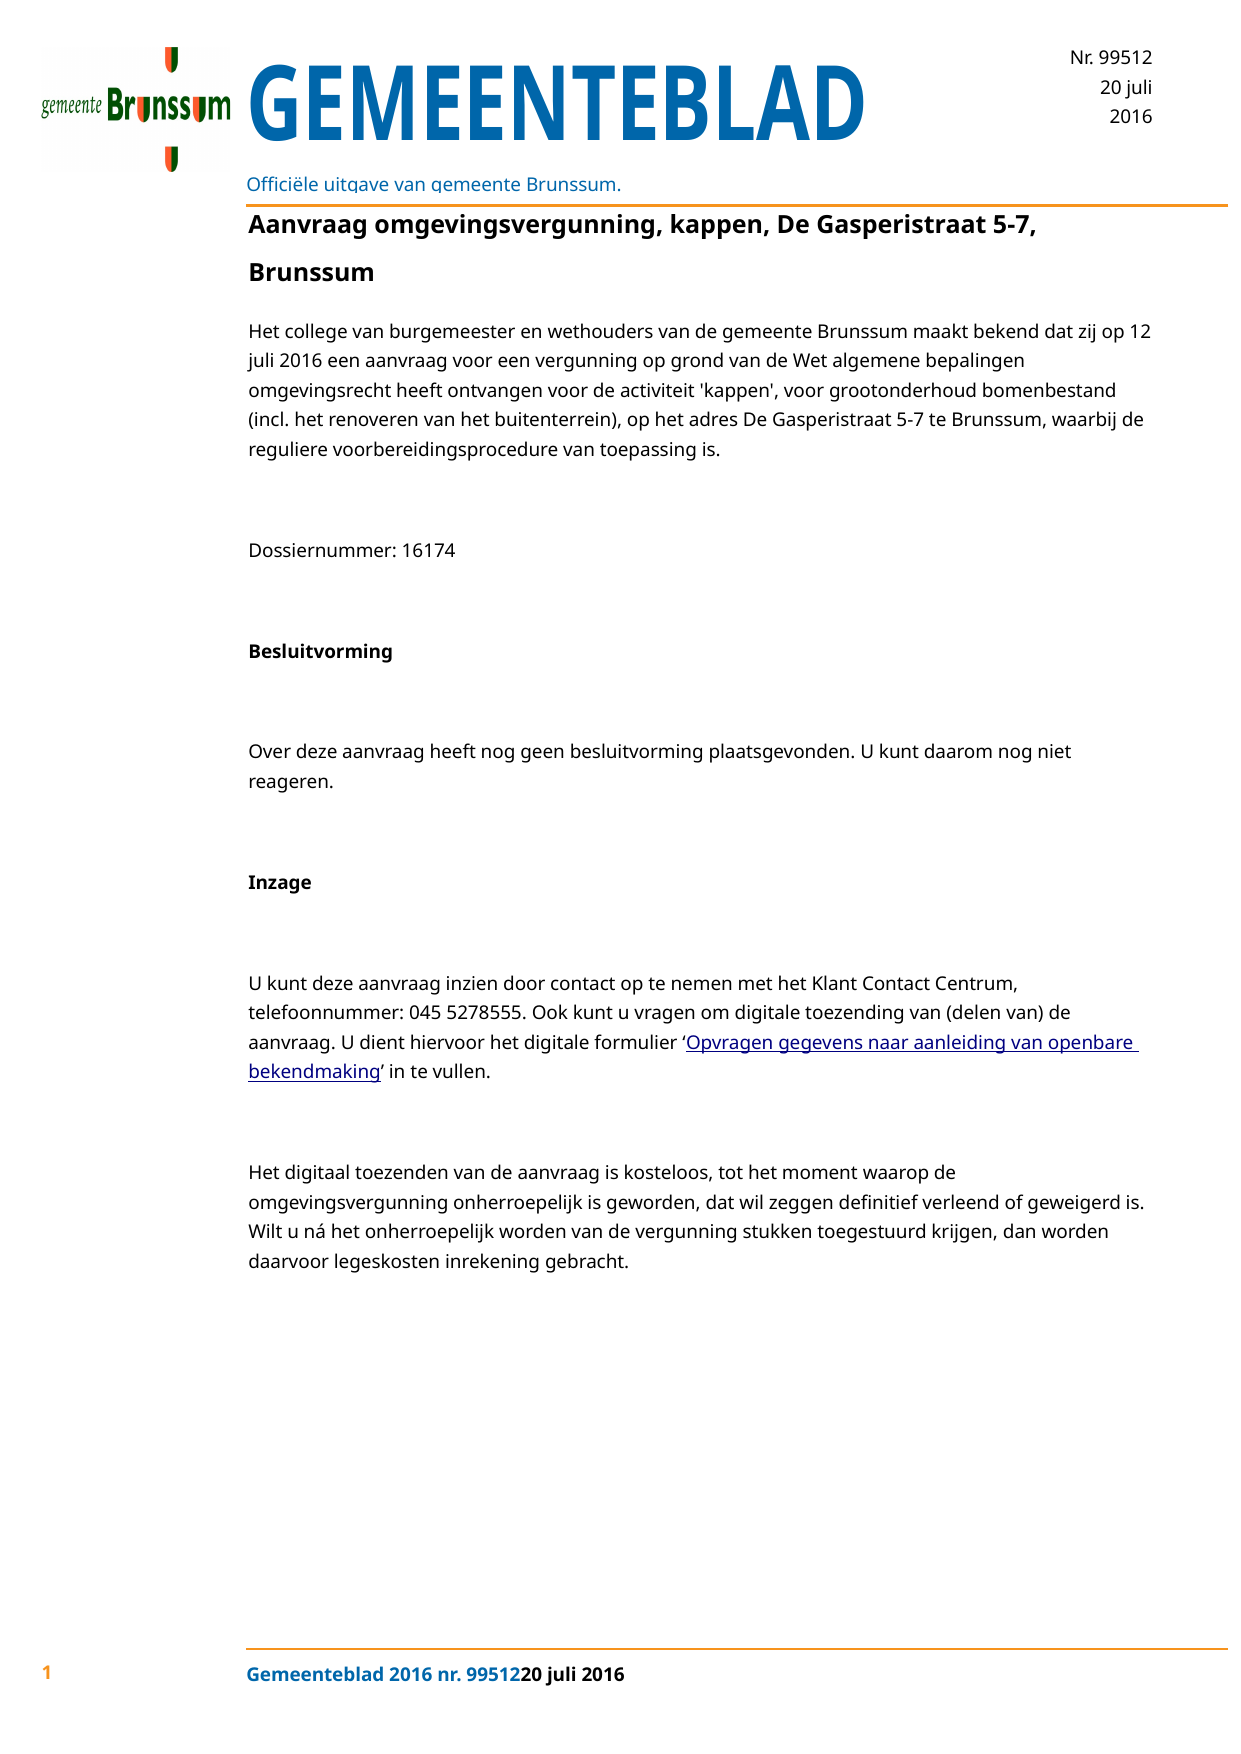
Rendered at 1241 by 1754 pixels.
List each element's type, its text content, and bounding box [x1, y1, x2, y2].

text U kunt deze aanvraag inzien door contact op te nemen met het Klant Contact Centrum, telefoonnummer: 045 5278555. Ook kunt u vragen om digitale toezending van (delen van) de aanvraag. U dient hiervoor het digitale formulier ‘Opvragen gegevens naar aanleiding van openbare bekendmaking’ in te vullen. [248, 970, 1152, 1084]
text Inzage [248, 869, 1152, 895]
text Aanvraag omgevingsvergunning, kappen, De Gasperistraat 5-7, Brunssum [248, 207, 1152, 288]
text Dossiernummer: 16174 [248, 537, 1152, 563]
text Besluitvorming [248, 638, 1152, 664]
text Het digitaal toezenden van de aanvraag is kosteloos, tot het moment waarop de omgevingsvergunning onherroepelijk is geworden, dat wil zeggen definitief verleend of geweigerd is. Wilt u ná het onherroepelijk worden van de vergunning stukken toegestuurd krijgen, dan worden daarvoor legeskosten inrekening gebracht. [248, 1159, 1152, 1274]
text Over deze aanvraag heeft nog geen besluitvorming plaatsgevonden. U kunt daarom nog niet reageren. [248, 739, 1152, 794]
picture [41, 47, 231, 172]
text Het college van burgemeester en wethouders van de gemeente Brunssum maakt bekend dat zij op 12 juli 2016 een aanvraag voor een vergunning op grond van de Wet algemene bepalingen omgevingsrecht heeft ontvangen voor de activiteit 'kappen', voor grootonderhoud bomenbestand (incl. het renoveren van het buitenterrein), op het adres De Gasperistraat 5-7 te Brunssum, waarbij de reguliere voorbereidingsprocedure van toepassing is. [248, 318, 1152, 462]
